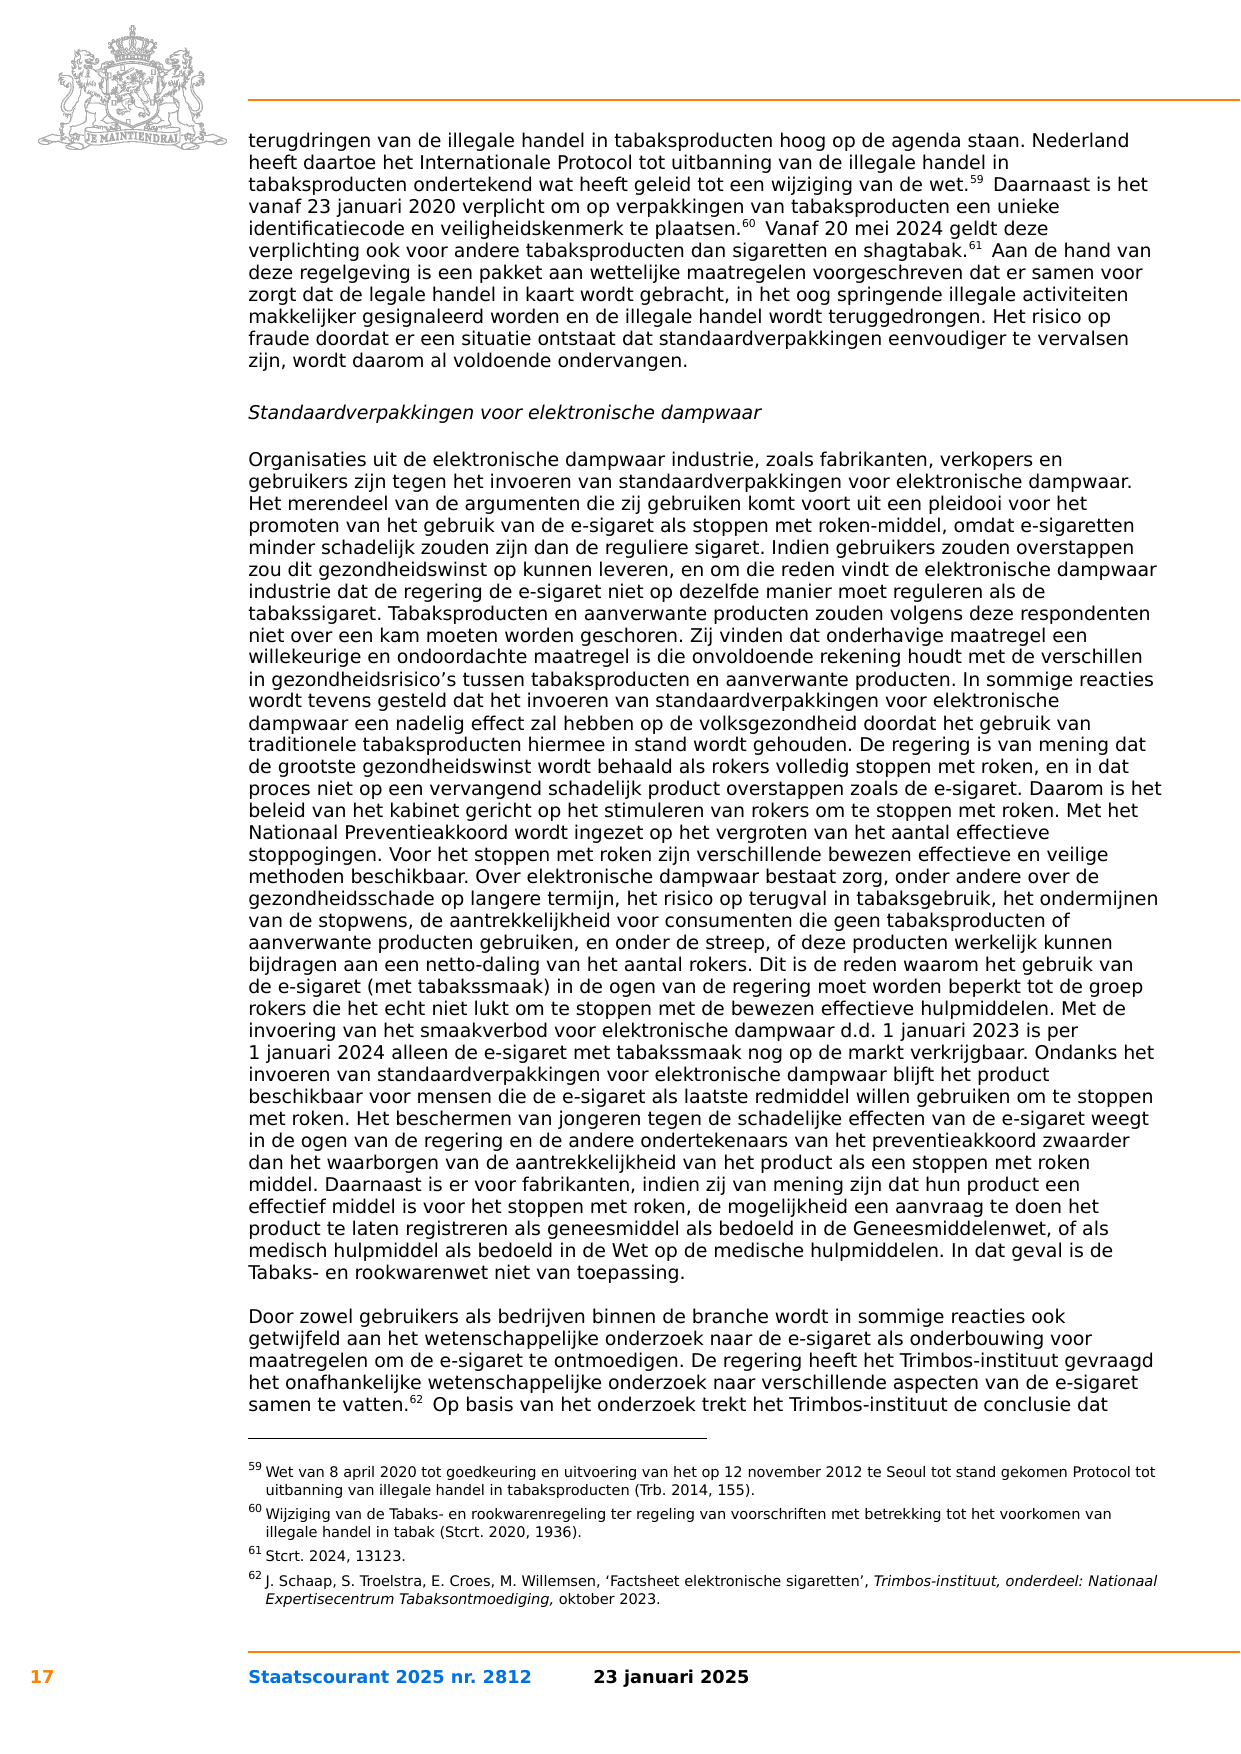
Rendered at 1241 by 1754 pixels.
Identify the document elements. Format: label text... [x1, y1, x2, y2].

subtitle Standaardverpakkingen voor elektronische dampwaar [248, 402, 1163, 424]
text J. Schaap, S. Troelstra, E. Croes, M. Willemsen, ‘Factsheet elektronische sigaretten’, Trimbos-instituut, onderdeel: Nationaal Expertisecentrum Tabaksontmoediging, oktober 2023. [248, 1569, 1163, 1608]
text Wet van 8 april 2020 tot goedkeuring en uitvoering van het op 12 november 2012 te Seoul tot stand gekomen Protocol tot uitbanning van illegale handel in tabaksproducten (Trb. 2014, 155). [248, 1460, 1163, 1499]
text Wijziging van de Tabaks- en rookwarenregeling ter regeling van voorschriften met betrekking tot het voorkomen van illegale handel in tabak (Stcrt. 2020, 1936). [248, 1502, 1163, 1541]
picture [38, 25, 227, 150]
text Stcrt. 2024, 13123. [248, 1544, 1163, 1566]
text terugdringen van de illegale handel in tabaksproducten hoog op de agenda staan. Nederland heeft daartoe het Internationale Protocol tot uitbanning van de illegale handel in tabaksproducten ondertekend wat heeft geleid tot een wijziging van de wet. Daarnaast is het vanaf 23 januari 2020 verplicht om op verpakkingen van tabaksproducten een unieke identificatiecode en veiligheidskenmerk te plaatsen. Vanaf 20 mei 2024 geldt deze verplichting ook voor andere tabaksproducten dan sigaretten en shagtabak. Aan de hand van deze regelgeving is een pakket aan wettelijke maatregelen voorgeschreven dat er samen voor zorgt dat de legale handel in kaart wordt gebracht, in het oog springende illegale activiteiten makkelijker gesignaleerd worden en de illegale handel wordt teruggedrongen. Het risico op fraude doordat er een situatie ontstaat dat standaardverpakkingen eenvoudiger te vervalsen zijn, wordt daarom al voldoende ondervangen. [248, 130, 1163, 372]
text Organisaties uit de elektronische dampwaar industrie, zoals fabrikanten, verkopers en gebruikers zijn tegen het invoeren van standaardverpakkingen voor elektronische dampwaar. Het merendeel van de argumenten die zij gebruiken komt voort uit een pleidooi voor het promoten van het gebruik van de e-sigaret als stoppen met roken-middel, omdat e-sigaretten minder schadelijk zouden zijn dan de reguliere sigaret. Indien gebruikers zouden overstappen zou dit gezondheidswinst op kunnen leveren, en om die reden vindt de elektronische dampwaar industrie dat de regering de e-sigaret niet op dezelfde manier moet reguleren als de tabakssigaret. Tabaksproducten en aanverwante producten zouden volgens deze respondenten niet over een kam moeten worden geschoren. Zij vinden dat onderhavige maatregel een willekeurige en ondoordachte maatregel is die onvoldoende rekening houdt met de verschillen in gezondheidsrisico’s tussen tabaksproducten en aanverwante producten. In sommige reacties wordt tevens gesteld dat het invoeren van standaardverpakkingen voor elektronische dampwaar een nadelig effect zal hebben op de volksgezondheid doordat het gebruik van traditionele tabaksproducten hiermee in stand wordt gehouden. De regering is van mening dat de grootste gezondheidswinst wordt behaald als rokers volledig stoppen met roken, en in dat proces niet op een vervangend schadelijk product overstappen zoals de e-sigaret. Daarom is het beleid van het kabinet gericht op het stimuleren van rokers om te stoppen met roken. Met het Nationaal Preventieakkoord wordt ingezet op het vergroten van het aantal effectieve stoppogingen. Voor het stoppen met roken zijn verschillende bewezen effectieve en veilige methoden beschikbaar. Over elektronische dampwaar bestaat zorg, onder andere over de gezondheidsschade op langere termijn, het risico op terugval in tabaksgebruik, het ondermijnen van de stopwens, de aantrekkelijkheid voor consumenten die geen tabaksproducten of aanverwante producten gebruiken, en onder de streep, of deze producten werkelijk kunnen bijdragen aan een netto-daling van het aantal rokers. Dit is de reden waarom het gebruik van de e-sigaret (met tabakssmaak) in de ogen van de regering moet worden beperkt tot de groep rokers die het echt niet lukt om te stoppen met de bewezen effectieve hulpmiddelen. Met de invoering van het smaakverbod voor elektronische dampwaar d.d. 1 januari 2023 is per 1 januari 2024 alleen de e-sigaret met tabakssmaak nog op de markt verkrijgbaar. Ondanks het invoeren van standaardverpakkingen voor elektronische dampwaar blijft het product beschikbaar voor mensen die de e-sigaret als laatste redmiddel willen gebruiken om te stoppen met roken. Het beschermen van jongeren tegen de schadelijke effecten van de e-sigaret weegt in de ogen van de regering en de andere ondertekenaars van het preventieakkoord zwaarder dan het waarborgen van de aantrekkelijkheid van het product als een stoppen met roken middel. Daarnaast is er voor fabrikanten, indien zij van mening zijn dat hun product een effectief middel is voor het stoppen met roken, de mogelijkheid een aanvraag te doen het product te laten registreren als geneesmiddel als bedoeld in de Geneesmiddelenwet, of als medisch hulpmiddel als bedoeld in de Wet op de medische hulpmiddelen. In dat geval is de Tabaks- en rookwarenwet niet van toepassing. [248, 449, 1163, 1284]
text Door zowel gebruikers als bedrijven binnen de branche wordt in sommige reacties ook getwijfeld aan het wetenschappelijke onderzoek naar de e-sigaret als onderbouwing voor maatregelen om de e-sigaret te ontmoedigen. De regering heeft het Trimbos-instituut gevraagd het onafhankelijke wetenschappelijke onderzoek naar verschillende aspecten van de e-sigaret samen te vatten. Op basis van het onderzoek trekt het Trimbos-instituut de conclusie dat [248, 1306, 1163, 1416]
